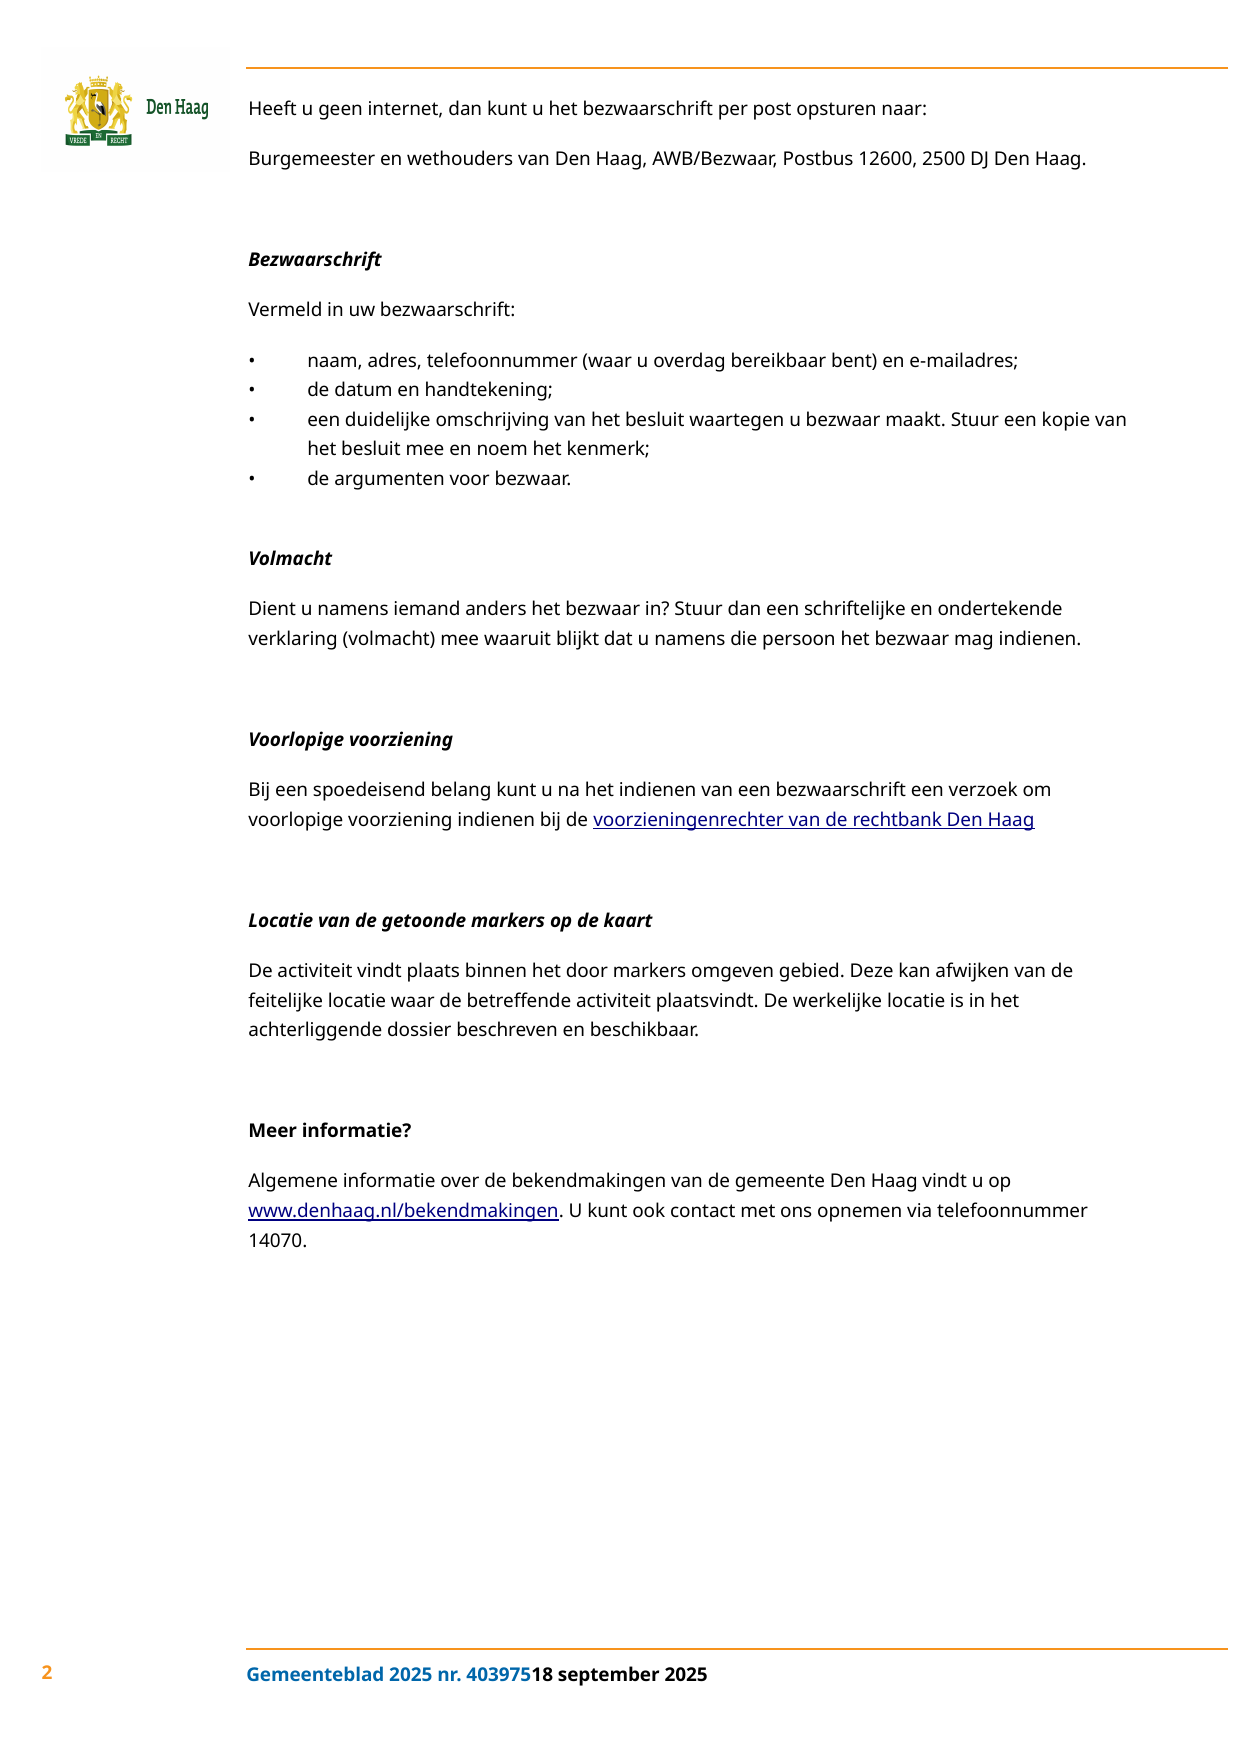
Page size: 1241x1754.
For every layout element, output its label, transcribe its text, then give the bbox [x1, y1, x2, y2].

text Vermeld in uw bezwaarschrift: [248, 296, 1152, 322]
text De activiteit vindt plaats binnen het door markers omgeven gebied. Deze kan afwijken van de feitelijke locatie waar de betreffende activiteit plaatsvindt. De werkelijke locatie is in het achterliggende dossier beschreven en beschikbaar. [248, 957, 1152, 1042]
list de argumenten voor bezwaar. [248, 465, 1152, 491]
text Locatie van de getoonde markers op de kaart [248, 907, 1152, 933]
list de datum en handtekening; [248, 376, 1152, 402]
list een duidelijke omschrijving van het besluit waartegen u bezwaar maakt. Stuur een kopie van het besluit mee en noem het kenmerk; [248, 406, 1152, 461]
list naam, adres, telefoonnummer (waar u overdag bereikbaar bent) en e-mailadres; [248, 347, 1152, 373]
text Bezwaarschrift [248, 246, 1152, 272]
text Volmacht [248, 545, 1152, 571]
text Voorlopige voorziening [248, 726, 1152, 752]
text Meer informatie? [248, 1117, 1152, 1143]
text Heeft u geen internet, dan kunt u het bezwaarschrift per post opsturen naar: [248, 95, 1152, 121]
text Bij een spoedeisend belang kunt u na het indienen van een bezwaarschrift een verzoek om voorlopige voorziening indienen bij de voorzieningenrechter van de rechtbank Den Haag [248, 776, 1152, 832]
picture [41, 47, 231, 172]
text Algemene informatie over de bekendmakingen van de gemeente Den Haag vindt u op www.denhaag.nl/bekendmakingen. U kunt ook contact met ons opnemen via telefoonnummer 14070. [248, 1168, 1152, 1253]
text Burgemeester en wethouders van Den Haag, AWB/Bezwaar, Postbus 12600, 2500 DJ Den Haag. [248, 145, 1152, 171]
text Dient u namens iemand anders het bezwaar in? Stuur dan een schriftelijke en ondertekende verklaring (volmacht) mee waaruit blijkt dat u namens die persoon het bezwaar mag indienen. [248, 596, 1152, 651]
